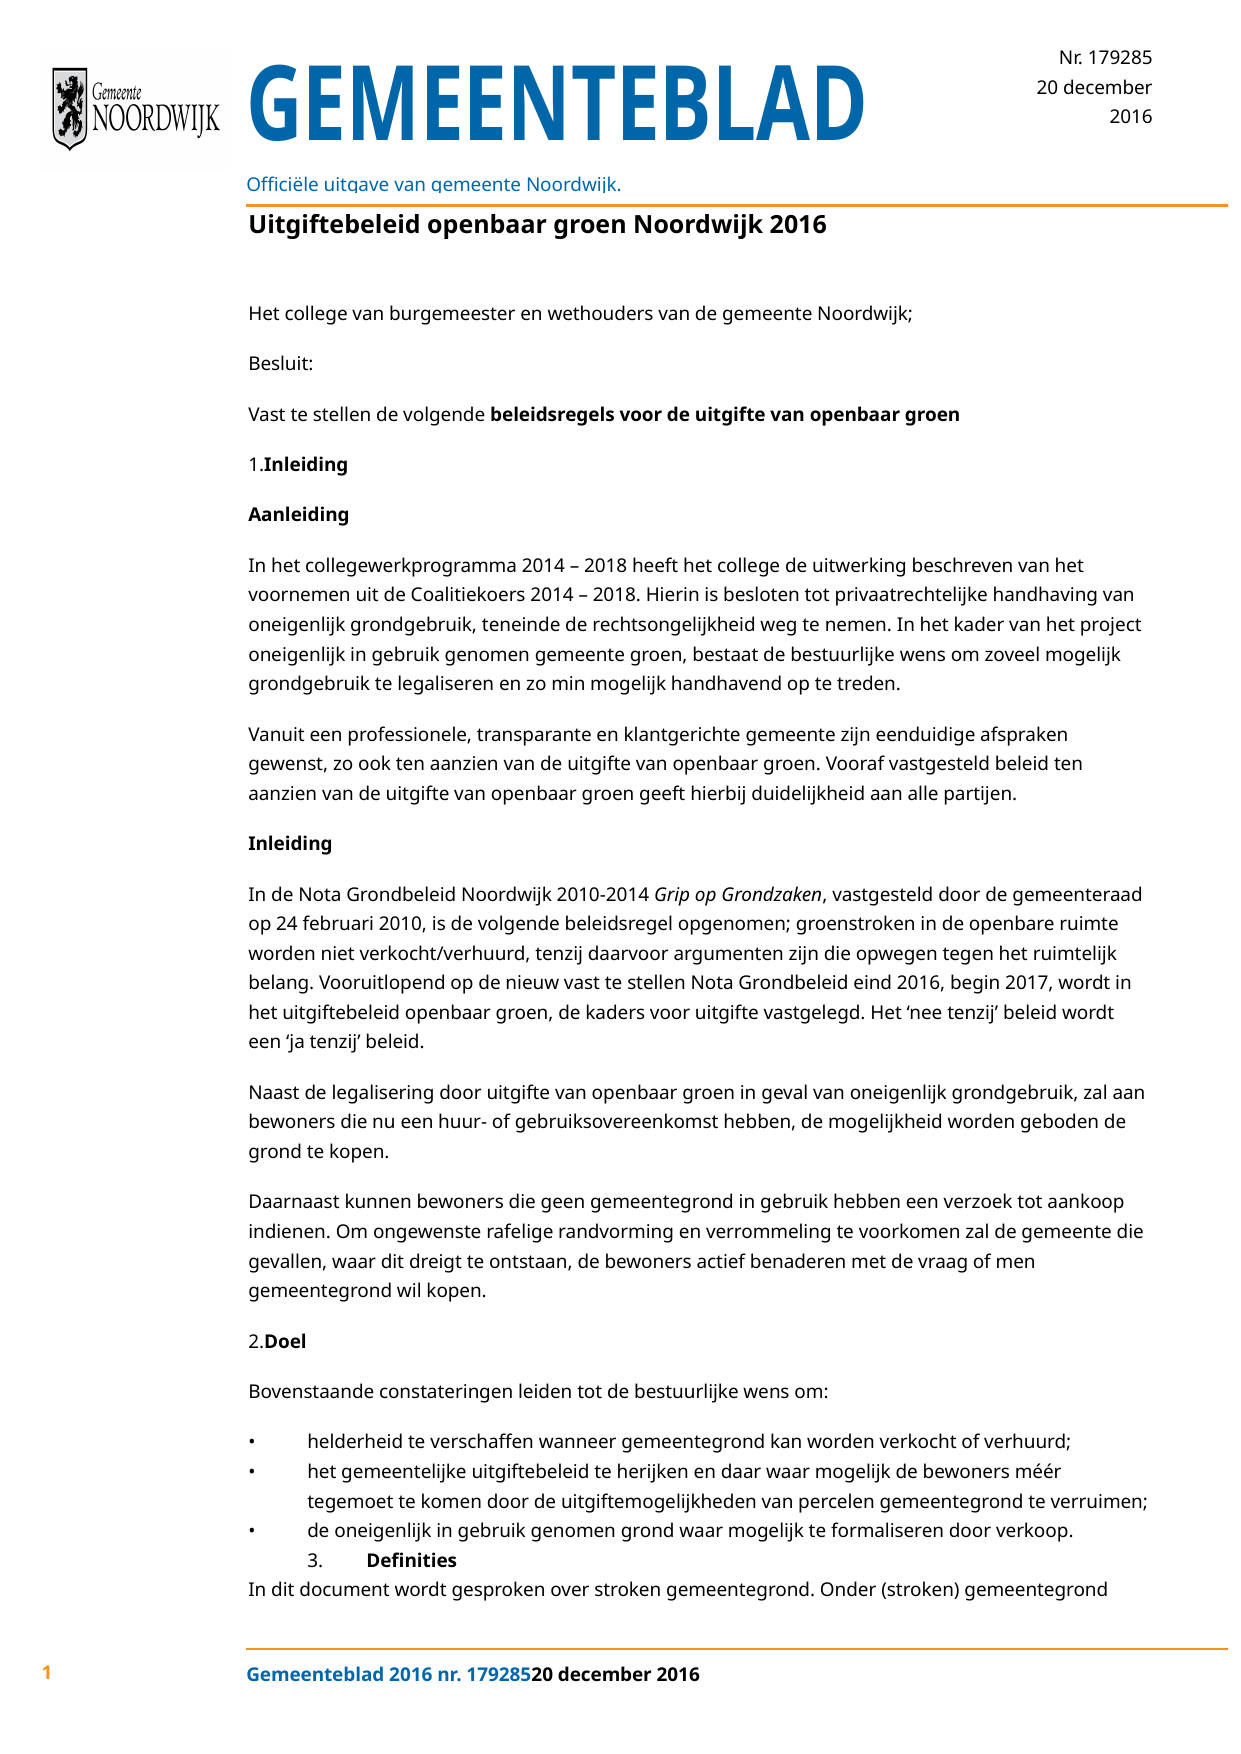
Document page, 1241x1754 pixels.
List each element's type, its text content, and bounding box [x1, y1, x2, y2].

text Vanuit een professionele, transparante en klantgerichte gemeente zijn eenduidige afspraken gewenst, zo ook ten aanzien van de uitgifte van openbaar groen. Vooraf vastgesteld beleid ten aanzien van de uitgifte van openbaar groen geeft hierbij duidelijkheid aan alle partijen. [248, 721, 1152, 806]
list helderheid te verschaffen wanneer gemeentegrond kan worden verkocht of verhuurd; [248, 1429, 1152, 1454]
text Bovenstaande constateringen leiden tot de bestuurlijke wens om: [248, 1378, 1152, 1404]
list het gemeentelijke uitgiftebeleid te herijken en daar waar mogelijk de bewoners méér tegemoet te komen door de uitgiftemogelijkheden van percelen gemeentegrond te verruimen; [248, 1458, 1152, 1513]
text Vast te stellen de volgende beleidsregels voor de uitgifte van openbaar groen [248, 401, 1152, 426]
list Definities [307, 1547, 1152, 1573]
text Daarnaast kunnen bewoners die geen gemeentegrond in gebruik hebben een verzoek tot aankoop indienen. Om ongewenste rafelige randvorming en verrommeling te voorkomen zal de gemeente die gevallen, waar dit dreigt te ontstaan, de bewoners actief benaderen met de vraag of men gemeentegrond wil kopen. [248, 1189, 1152, 1303]
text In de Nota Grondbeleid Noordwijk 2010-2014 Grip op Grondzaken, vastgesteld door de gemeenteraad op 24 februari 2010, is de volgende beleidsregel opgenomen; groenstroken in de openbare ruimte worden niet verkocht/verhuurd, tenzij daarvoor argumenten zijn die opwegen tegen het ruimtelijk belang. Vooruitlopend op de nieuw vast te stellen Nota Grondbeleid eind 2016, begin 2017, wordt in het uitgiftebeleid openbaar groen, de kaders voor uitgifte vastgelegd. Het ‘nee tenzij’ beleid wordt een ‘ja tenzij’ beleid. [248, 881, 1152, 1054]
text In het collegewerkprogramma 2014 – 2018 heeft het college de uitwerking beschreven van het voornemen uit de Coalitiekoers 2014 – 2018. Hierin is besloten tot privaatrechtelijke handhaving van oneigenlijk grondgebruik, teneinde de rechtsongelijkheid weg te nemen. In het kader van het project oneigenlijk in gebruik genomen gemeente groen, bestaat de bestuurlijke wens om zoveel mogelijk grondgebruik te legaliseren en zo min mogelijk handhavend op te treden. [248, 552, 1152, 696]
picture [41, 47, 231, 172]
text 1.Inleiding [248, 451, 1152, 477]
text 2.Doel [248, 1328, 1152, 1353]
text Inleiding [248, 830, 1152, 856]
text Besluit: [248, 350, 1152, 376]
text Uitgiftebeleid openbaar groen Noordwijk 2016 [248, 207, 1152, 241]
list de oneigenlijk in gebruik genomen grond waar mogelijk te formaliseren door verkoop. [248, 1517, 1152, 1543]
text Aanleiding [248, 502, 1152, 527]
text In dit document wordt gesproken over stroken gemeentegrond. Onder (stroken) gemeentegrond [248, 1577, 1152, 1602]
text Het college van burgemeester en wethouders van de gemeente Noordwijk; [248, 300, 1152, 326]
text Naast de legalisering door uitgifte van openbaar groen in geval van oneigenlijk grondgebruik, zal aan bewoners die nu een huur- of gebruiksovereenkomst hebben, de mogelijkheid worden geboden de grond te kopen. [248, 1079, 1152, 1164]
